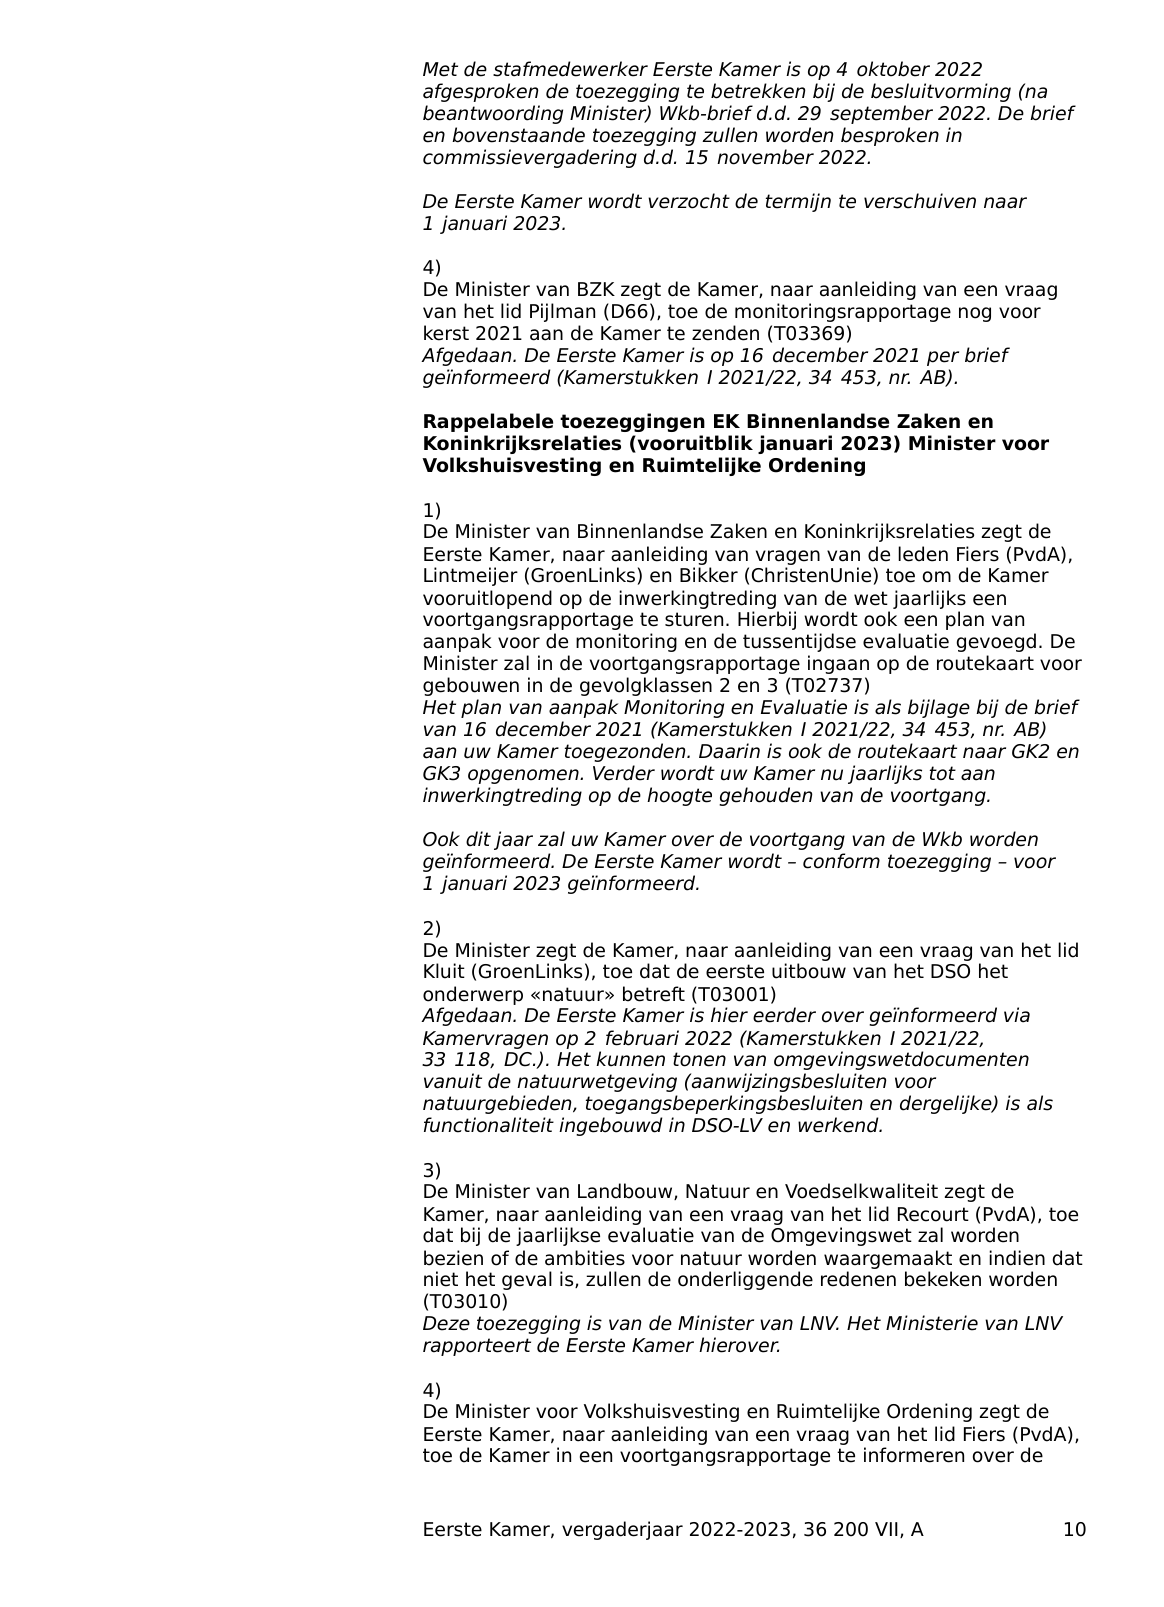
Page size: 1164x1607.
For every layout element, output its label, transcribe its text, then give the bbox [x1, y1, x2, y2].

text Met de stafmedewerker Eerste Kamer is op 4 oktober 2022 afgesproken de toezegging te betrekken bij de besluitvorming (na beantwoording Minister) Wkb-brief d.d. 29 september 2022. De brief en bovenstaande toezegging zullen worden besproken in commissievergadering d.d. 15 november 2022. [422, 59, 1087, 169]
text De Minister van BZK zegt de Kamer, naar aanleiding van een vraag van het lid Pijlman (D66), toe de monitoringsrapportage nog voor kerst 2021 aan de Kamer te zenden (T03369) [422, 279, 1087, 345]
text Afgedaan. De Eerste Kamer is hier eerder over geïnformeerd via Kamervragen op 2 februari 2022 (Kamerstukken I 2021/22, 33 118, DC.). Het kunnen tonen van omgevingswetdocumenten vanuit de natuurwetgeving (aanwijzingsbesluiten voor natuurgebieden, toegangsbeperkingsbesluiten en dergelijke) is als functionaliteit ingebouwd in DSO-LV en werkend. [422, 1005, 1087, 1137]
text De Minister van Binnenlandse Zaken en Koninkrijksrelaties zegt de Eerste Kamer, naar aanleiding van vragen van de leden Fiers (PvdA), Lintmeijer (GroenLinks) en Bikker (ChristenUnie) toe om de Kamer vooruitlopend op de inwerkingtreding van de wet jaarlijks een voortgangsrapportage te sturen. Hierbij wordt ook een plan van aanpak voor de monitoring en de tussentijdse evaluatie gevoegd. De Minister zal in de voortgangsrapportage ingaan op de routekaart voor gebouwen in de gevolgklassen 2 en 3 (T02737) [422, 521, 1087, 697]
text De Minister voor Volkshuisvesting en Ruimtelijke Ordening zegt de Eerste Kamer, naar aanleiding van een vraag van het lid Fiers (PvdA), toe de Kamer in een voortgangsrapportage te informeren over de [422, 1401, 1087, 1467]
text Deze toezegging is van de Minister van LNV. Het Ministerie van LNV rapporteert de Eerste Kamer hierover. [422, 1313, 1087, 1357]
text Afgedaan. De Eerste Kamer is op 16 december 2021 per brief geïnformeerd (Kamerstukken I 2021/22, 34 453, nr. AB). [422, 345, 1087, 389]
text 1) [422, 499, 1087, 521]
text 2) [422, 917, 1087, 939]
subtitle Rappelabele toezeggingen EK Binnenlandse Zaken en Koninkrijksrelaties (vooruitblik januari 2023) Minister voor Volkshuisvesting en Ruimtelijke Ordening [422, 411, 1087, 477]
text De Eerste Kamer wordt verzocht de termijn te verschuiven naar 1 januari 2023. [422, 191, 1087, 235]
text Ook dit jaar zal uw Kamer over de voortgang van de Wkb worden geïnformeerd. De Eerste Kamer wordt – conform toezegging – voor 1 januari 2023 geïnformeerd. [422, 829, 1087, 895]
text Het plan van aanpak Monitoring en Evaluatie is als bijlage bij de brief van 16 december 2021 (Kamerstukken I 2021/22, 34 453, nr. AB) aan uw Kamer toegezonden. Daarin is ook de routekaart naar GK2 en GK3 opgenomen. Verder wordt uw Kamer nu jaarlijks tot aan inwerkingtreding op de hoogte gehouden van de voortgang. [422, 697, 1087, 807]
text 3) [422, 1159, 1087, 1181]
text De Minister zegt de Kamer, naar aanleiding van een vraag van het lid Kluit (GroenLinks), toe dat de eerste uitbouw van het DSO het onderwerp «natuur» betreft (T03001) [422, 939, 1087, 1005]
text De Minister van Landbouw, Natuur en Voedselkwaliteit zegt de Kamer, naar aanleiding van een vraag van het lid Recourt (PvdA), toe dat bij de jaarlijkse evaluatie van de Omgevingswet zal worden bezien of de ambities voor natuur worden waargemaakt en indien dat niet het geval is, zullen de onderliggende redenen bekeken worden (T03010) [422, 1181, 1087, 1313]
text 4) [422, 257, 1087, 279]
text 4) [422, 1379, 1087, 1401]
